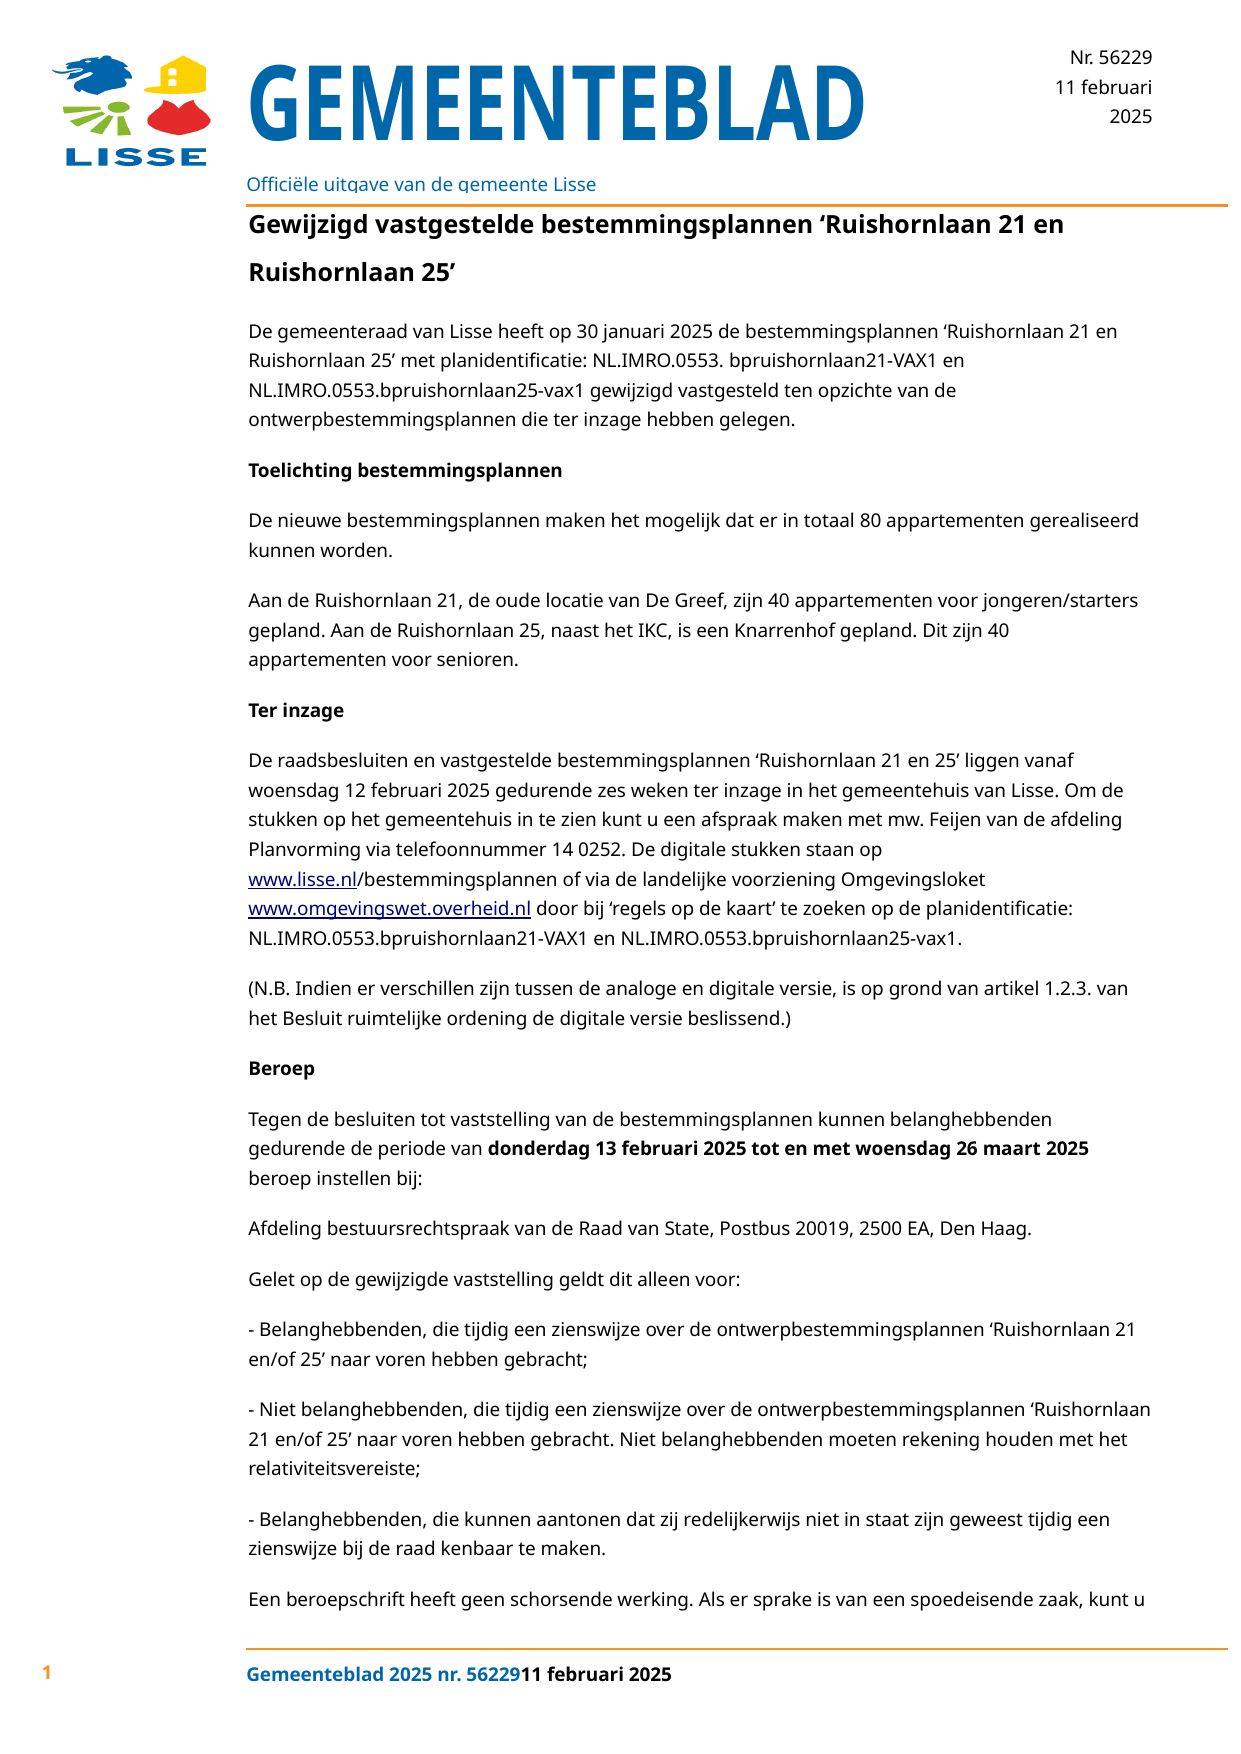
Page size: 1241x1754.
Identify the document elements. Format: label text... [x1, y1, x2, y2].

text Beroep [248, 1055, 1152, 1081]
text Gewijzigd vastgestelde bestemmingsplannen ‘Ruishornlaan 21 en Ruishornlaan 25’ [248, 207, 1152, 288]
text Afdeling bestuursrechtspraak van de Raad van State, Postbus 20019, 2500 EA, Den Haag. [248, 1215, 1152, 1241]
text De nieuwe bestemmingsplannen maken het mogelijk dat er in totaal 80 appartementen gerealiseerd kunnen worden. [248, 507, 1152, 563]
text De raadsbesluiten en vastgestelde bestemmingsplannen ‘Ruishornlaan 21 en 25’ liggen vanaf woensdag 12 februari 2025 gedurende zes weken ter inzage in het gemeentehuis van Lisse. Om de stukken op het gemeentehuis in te zien kunt u een afspraak maken met mw. Feijen van de afdeling Planvorming via telefoonnummer 14 0252. De digitale stukken staan op www.lisse.nl/bestemmingsplannen of via de landelijke voorziening Omgevingsloket www.omgevingswet.overheid.nl door bij ‘regels op de kaart’ te zoeken op de planidentificatie: NL.IMRO.0553.bpruishornlaan21-VAX1 en NL.IMRO.0553.bpruishornlaan25-vax1. [248, 747, 1152, 951]
text - Belanghebbenden, die tijdig een zienswijze over de ontwerpbestemmingsplannen ‘Ruishornlaan 21 en/of 25’ naar voren hebben gebracht; [248, 1316, 1152, 1372]
text Toelichting bestemmingsplannen [248, 457, 1152, 483]
text Ter inzage [248, 697, 1152, 723]
text - Niet belanghebbenden, die tijdig een zienswijze over de ontwerpbestemmingsplannen ‘Ruishornlaan 21 en/of 25’ naar voren hebben gebracht. Niet belanghebbenden moeten rekening houden met het relativiteitsvereiste; [248, 1396, 1152, 1481]
text - Belanghebbenden, die kunnen aantonen dat zij redelijkerwijs niet in staat zijn geweest tijdig een zienswijze bij de raad kenbaar te maken. [248, 1506, 1152, 1561]
text (N.B. Indien er verschillen zijn tussen de analoge en digitale versie, is op grond van artikel 1.2.3. van het Besluit ruimtelijke ordening de digitale versie beslissend.) [248, 975, 1152, 1031]
picture [41, 47, 231, 172]
text De gemeenteraad van Lisse heeft op 30 januari 2025 de bestemmingsplannen ‘Ruishornlaan 21 en Ruishornlaan 25’ met planidentificatie: NL.IMRO.0553. bpruishornlaan21-VAX1 en NL.IMRO.0553.bpruishornlaan25-vax1 gewijzigd vastgesteld ten opzichte van de ontwerpbestemmingsplannen die ter inzage hebben gelegen. [248, 318, 1152, 432]
text Tegen de besluiten tot vaststelling van de bestemmingsplannen kunnen belanghebbenden gedurende de periode van donderdag 13 februari 2025 tot en met woensdag 26 maart 2025 beroep instellen bij: [248, 1106, 1152, 1191]
text Een beroepschrift heeft geen schorsende werking. Als er sprake is van een spoedeisende zaak, kunt u [248, 1586, 1152, 1612]
text Gelet op de gewijzigde vaststelling geldt dit alleen voor: [248, 1266, 1152, 1292]
text Aan de Ruishornlaan 21, de oude locatie van De Greef, zijn 40 appartementen voor jongeren/starters gepland. Aan de Ruishornlaan 25, naast het IKC, is een Knarrenhof gepland. Dit zijn 40 appartementen voor senioren. [248, 587, 1152, 672]
